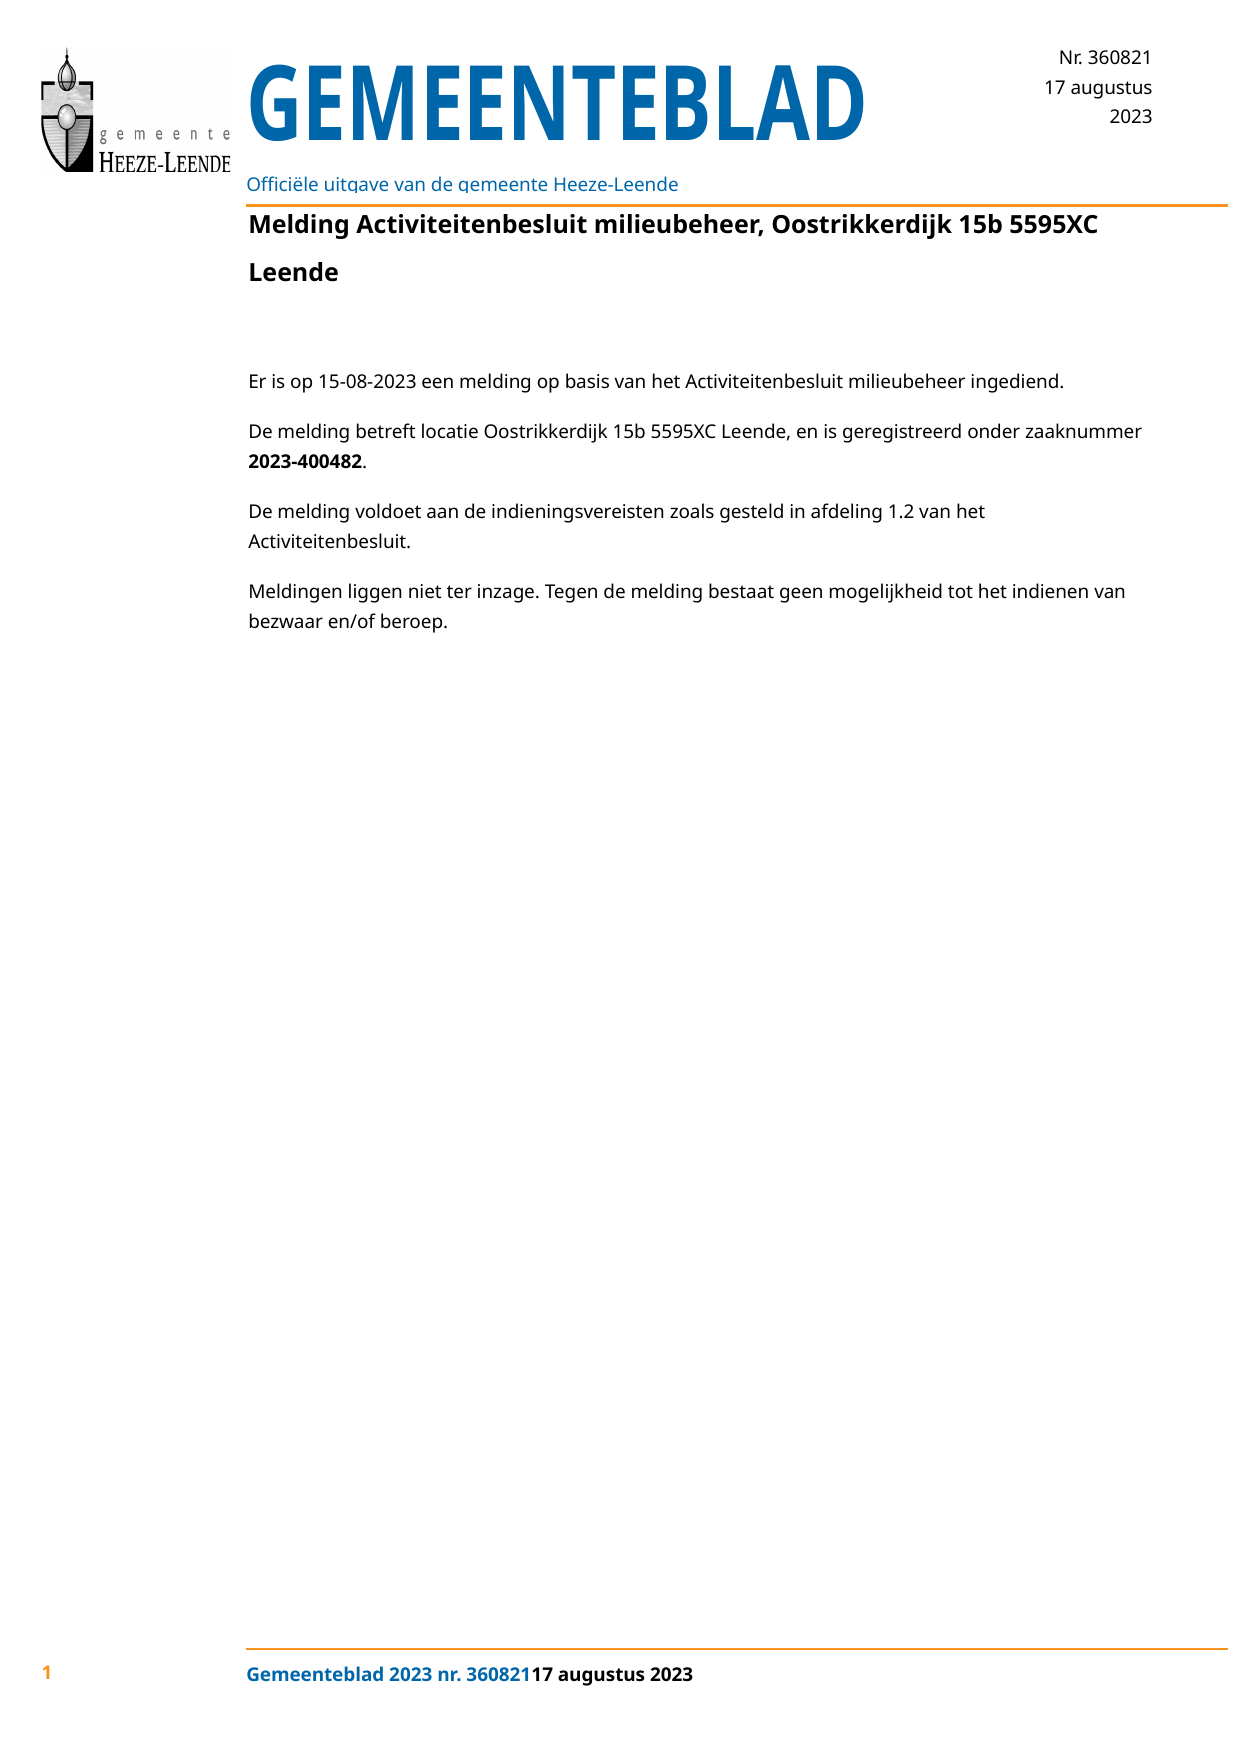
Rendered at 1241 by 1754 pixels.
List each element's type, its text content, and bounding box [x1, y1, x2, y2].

text De melding voldoet aan de indieningsvereisten zoals gesteld in afdeling 1.2 van het Activiteitenbesluit. [248, 499, 1152, 554]
text De melding betreft locatie Oostrikkerdijk 15b 5595XC Leende, en is geregistreerd onder zaaknummer 2023-400482. [248, 419, 1152, 474]
text Meldingen liggen niet ter inzage. Tegen de melding bestaat geen mogelijkheid tot het indienen van bezwaar en/of beroep. [248, 579, 1152, 634]
picture [41, 47, 231, 172]
text Melding Activiteitenbesluit milieubeheer, Oostrikkerdijk 15b 5595XC Leende [248, 207, 1152, 288]
text Er is op 15-08-2023 een melding op basis van het Activiteitenbesluit milieubeheer ingediend. [248, 368, 1152, 394]
